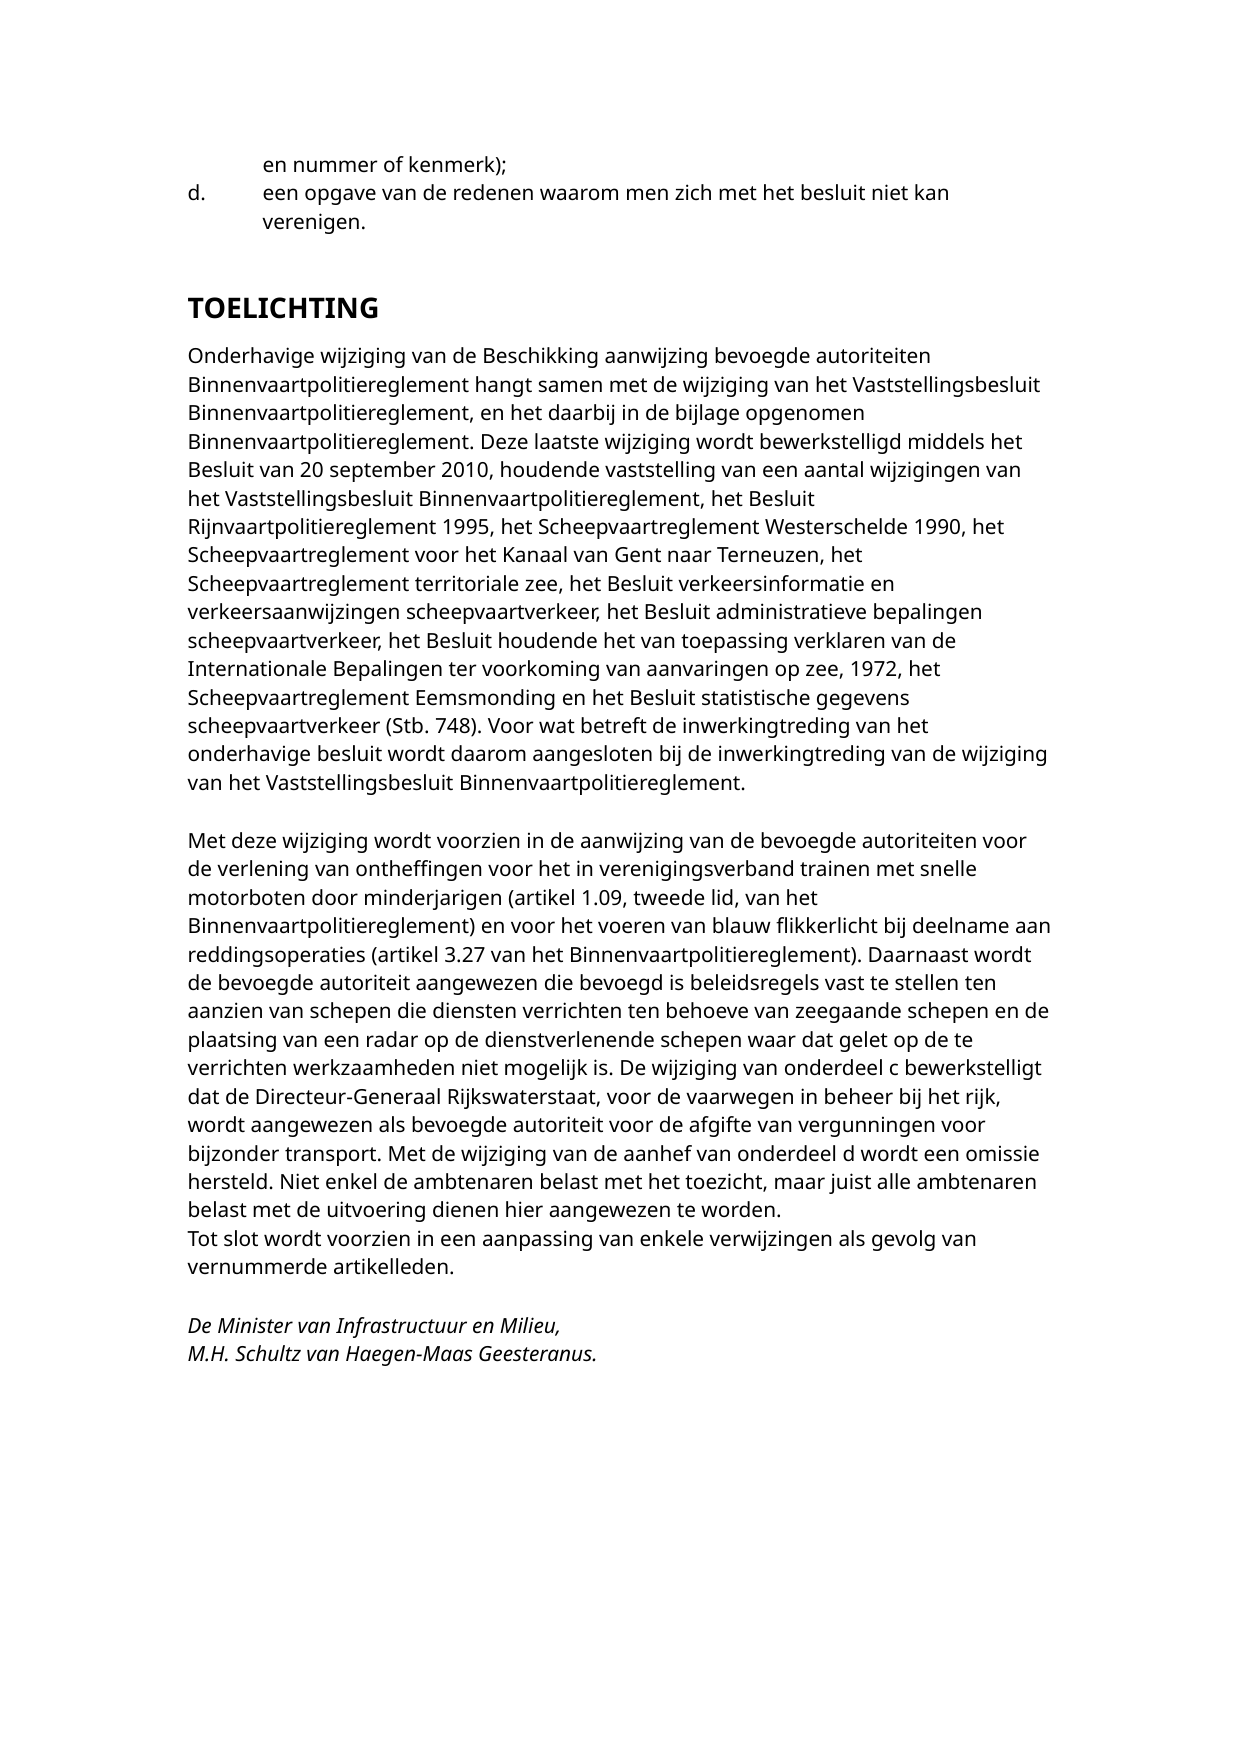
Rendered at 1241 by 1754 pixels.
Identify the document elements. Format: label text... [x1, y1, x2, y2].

text De Minister van Infrastructuur en Milieu, [187, 1311, 1053, 1339]
subtitle TOELICHTING [187, 288, 1053, 326]
text Met deze wijziging wordt voorzien in de aanwijzing van de bevoegde autoriteiten voor de verlening van ontheffingen voor het in verenigingsverband trainen met snelle motorboten door minderjarigen (artikel 1.09, tweede lid, van het Binnenvaartpolitiereglement) en voor het voeren van blauw flikkerlicht bij deelname aan reddingsoperaties (artikel 3.27 van het Binnenvaartpolitiereglement). Daarnaast wordt de bevoegde autoriteit aangewezen die bevoegd is beleidsregels vast te stellen ten aanzien van schepen die diensten verrichten ten behoeve van zeegaande schepen en de plaatsing van een radar op de dienstverlenende schepen waar dat gelet op de te verrichten werkzaamheden niet mogelijk is. De wijziging van onderdeel c bewerkstelligt dat de Directeur-Generaal Rijkswaterstaat, voor de vaarwegen in beheer bij het rijk, wordt aangewezen als bevoegde autoriteit voor de afgifte van vergunningen voor bijzonder transport. Met de wijziging van de aanhef van onderdeel d wordt een omissie hersteld. Niet enkel de ambtenaren belast met het toezicht, maar juist alle ambtenaren belast met de uitvoering dienen hier aangewezen te worden. [187, 826, 1053, 1224]
list een opgave van de redenen waarom men zich met het besluit niet kan verenigen. [187, 178, 1053, 235]
text Tot slot wordt voorzien in een aanpassing van enkele verwijzingen als gevolg van vernummerde artikelleden. [187, 1224, 1053, 1281]
text Onderhavige wijziging van de Beschikking aanwijzing bevoegde autoriteiten Binnenvaartpolitiereglement hangt samen met de wijziging van het Vaststellingsbesluit Binnenvaartpolitiereglement, en het daarbij in de bijlage opgenomen Binnenvaartpolitiereglement. Deze laatste wijziging wordt bewerkstelligd middels het Besluit van 20 september 2010, houdende vaststelling van een aantal wijzigingen van het Vaststellingsbesluit Binnenvaartpolitiereglement, het Besluit Rijnvaartpolitiereglement 1995, het Scheepvaartreglement Westerschelde 1990, het Scheepvaartreglement voor het Kanaal van Gent naar Terneuzen, het Scheepvaartreglement territoriale zee, het Besluit verkeersinformatie en verkeersaanwijzingen scheepvaartverkeer, het Besluit administratieve bepalingen scheepvaartverkeer, het Besluit houdende het van toepassing verklaren van de Internationale Bepalingen ter voorkoming van aanvaringen op zee, 1972, het Scheepvaartreglement Eemsmonding en het Besluit statistische gegevens scheepvaartverkeer (Stb. 748). Voor wat betreft de inwerkingtreding van het onderhavige besluit wordt daarom aangesloten bij de inwerkingtreding van de wijziging van het Vaststellingsbesluit Binnenvaartpolitiereglement. [187, 341, 1053, 796]
list en nummer of kenmerk); [187, 150, 1053, 178]
text M.H. Schultz van Haegen-Maas Geesteranus. [187, 1339, 1053, 1368]
